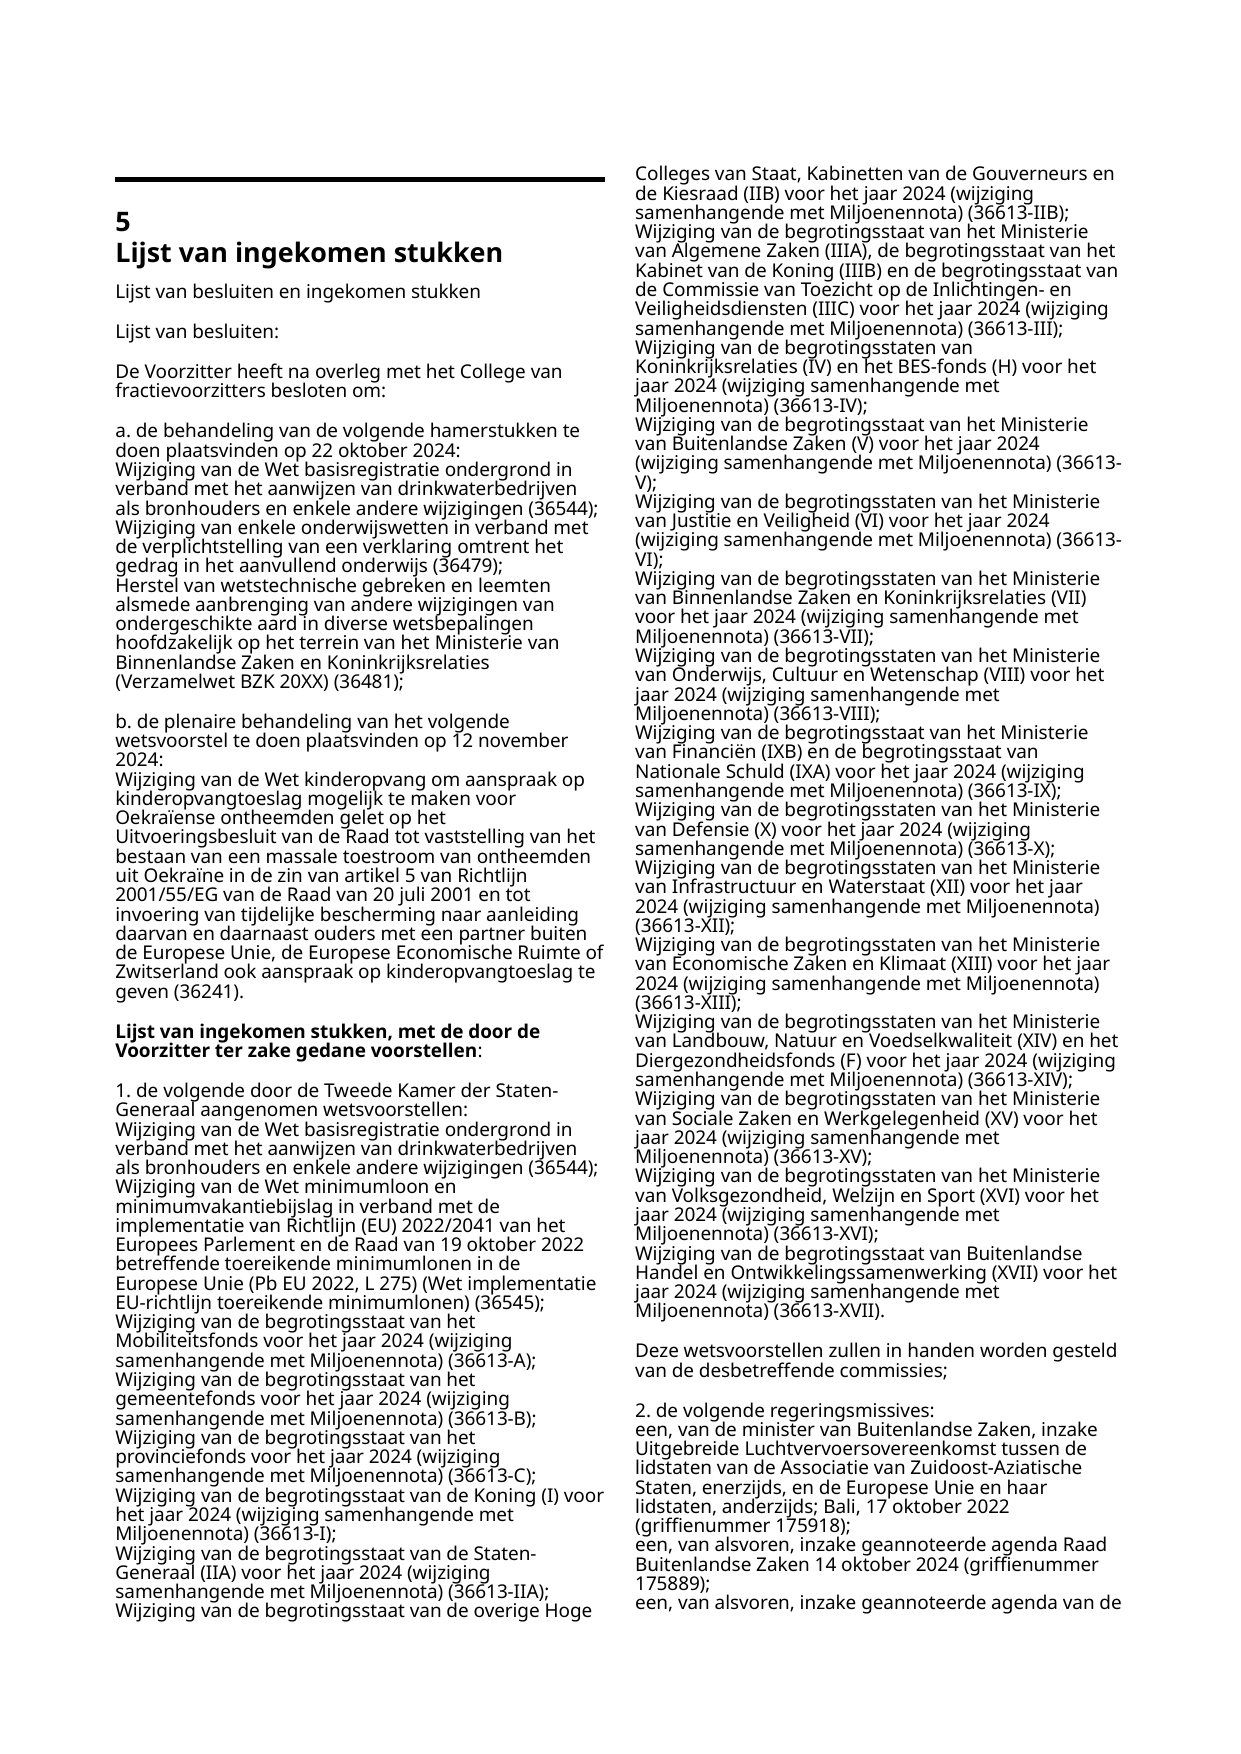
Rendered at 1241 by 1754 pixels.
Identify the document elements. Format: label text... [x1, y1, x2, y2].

text 1. de volgende door de Tweede Kamer der Staten-Generaal aangenomen wetsvoorstellen: [115, 1082, 605, 1121]
text Wijziging van de begrotingsstaat van Buitenlandse Handel en Ontwikkelingssamenwerking (XVII) voor het jaar 2024 (wijziging samenhangende met Miljoenennota) (36613-XVII). [635, 1244, 1125, 1322]
text Wijziging van de begrotingsstaten van het Ministerie van Landbouw, Natuur en Voedselkwaliteit (XIV) en het Diergezondheidsfonds (F) voor het jaar 2024 (wijziging samenhangende met Miljoenennota) (36613-XIV); [635, 1013, 1125, 1090]
text Wijziging van de begrotingsstaten van het Ministerie van Justitie en Veiligheid (VI) voor het jaar 2024 (wijziging samenhangende met Miljoenennota) (36613-VI); [635, 493, 1125, 570]
text Colleges van Staat, Kabinetten van de Gouverneurs en de Kiesraad (IIB) voor het jaar 2024 (wijziging samenhangende met Miljoenennota) (36613-IIB); [635, 165, 1125, 223]
text Wijziging van de Wet minimumloon en minimumvakantiebijslag in verband met de implementatie van Richtlijn (EU) 2022/2041 van het Europees Parlement en de Raad van 19 oktober 2022 betreffende toereikende minimumlonen in de Europese Unie (Pb EU 2022, L 275) (Wet implementatie EU-richtlijn toereikende minimumlonen) (36545); [115, 1178, 605, 1313]
text een, van de minister van Buitenlandse Zaken, inzake Uitgebreide Luchtvervoersovereenkomst tussen de lidstaten van de Associatie van Zuidoost-Aziatische Staten, enerzijds, en de Europese Unie en haar lidstaten, anderzijds; Bali, 17 oktober 2022 (griffienummer 175918); [635, 1421, 1125, 1536]
text Wijziging van de begrotingsstaat van de Koning (I) voor het jaar 2024 (wijziging samenhangende met Miljoenennota) (36613-I); [115, 1487, 605, 1544]
text Wijziging van de Wet basisregistratie ondergrond in verband met het aanwijzen van drinkwaterbedrijven als bronhouders en enkele andere wijzigingen (36544); [115, 461, 605, 519]
text Wijziging van de Wet kinderopvang om aanspraak op kinderopvangtoeslag mogelijk te maken voor Oekraïense ontheemden gelet op het Uitvoeringsbesluit van de Raad tot vaststelling van het bestaan van een massale toestroom van ontheemden uit Oekraïne in de zin van artikel 5 van Richtlijn 2001/55/EG van de Raad van 20 juli 2001 en tot invoering van tijdelijke bescherming naar aanleiding daarvan en daarnaast ouders met een partner buiten de Europese Unie, de Europese Economische Ruimte of Zwitserland ook aanspraak op kinderopvangtoeslag te geven (36241). [115, 771, 605, 1002]
text Wijziging van de begrotingsstaat van de overige Hoge [115, 1602, 605, 1622]
text Wijziging van de begrotingsstaat van de Staten-Generaal (IIA) voor het jaar 2024 (wijziging samenhangende met Miljoenennota) (36613-IIA); [115, 1544, 605, 1602]
text Herstel van wetstechnische gebreken en leemten alsmede aanbrenging van andere wijzigingen van ondergeschikte aard in diverse wetsbepalingen hoofdzakelijk op het terrein van het Ministerie van Binnenlandse Zaken en Koninkrijksrelaties (Verzamelwet BZK 20XX) (36481); [115, 577, 605, 692]
text Wijziging van de begrotingsstaat van het Mobiliteitsfonds voor het jaar 2024 (wijziging samenhangende met Miljoenennota) (36613-A); [115, 1313, 605, 1371]
text 5 [115, 203, 605, 239]
text Wijziging van de begrotingsstaten van het Ministerie van Binnenlandse Zaken en Koninkrijksrelaties (VII) voor het jaar 2024 (wijziging samenhangende met Miljoenennota) (36613-VII); [635, 570, 1125, 647]
text Lijst van besluiten en ingekomen stukken [115, 283, 605, 302]
text Lijst van ingekomen stukken, met de door de Voorzitter ter zake gedane voorstellen: [115, 1023, 605, 1061]
text een, van alsvoren, inzake geannoteerde agenda van de [635, 1594, 1125, 1613]
text een, van alsvoren, inzake geannoteerde agenda Raad Buitenlandse Zaken 14 oktober 2024 (griffienummer 175889); [635, 1536, 1125, 1594]
text Wijziging van de begrotingsstaten van het Ministerie van Economische Zaken en Klimaat (XIII) voor het jaar 2024 (wijziging samenhangende met Miljoenennota) (36613-XIII); [635, 936, 1125, 1013]
text De Voorzitter heeft na overleg met het College van fractievoorzitters besloten om: [115, 363, 605, 402]
text Wijziging van de begrotingsstaat van het Ministerie van Algemene Zaken (IIIA), de begrotingsstaat van het Kabinet van de Koning (IIIB) en de begrotingsstaat van de Commissie van Toezicht op de Inlichtingen- en Veiligheidsdiensten (IIIC) voor het jaar 2024 (wijziging samenhangende met Miljoenennota) (36613-III); [635, 223, 1125, 339]
text Lijst van ingekomen stukken [115, 239, 605, 283]
text Wijziging van de begrotingsstaat van het Ministerie van Buitenlandse Zaken (V) voor het jaar 2024 (wijziging samenhangende met Miljoenennota) (36613-V); [635, 416, 1125, 493]
text Deze wetsvoorstellen zullen in handen worden gesteld van de desbetreffende commissies; [635, 1342, 1125, 1381]
text Wijziging van de begrotingsstaten van het Ministerie van Onderwijs, Cultuur en Wetenschap (VIII) voor het jaar 2024 (wijziging samenhangende met Miljoenennota) (36613-VIII); [635, 647, 1125, 724]
text a. de behandeling van de volgende hamerstukken te doen plaatsvinden op 22 oktober 2024: [115, 422, 605, 461]
text Lijst van besluiten: [115, 323, 605, 342]
text Wijziging van de begrotingsstaat van het gemeentefonds voor het jaar 2024 (wijziging samenhangende met Miljoenennota) (36613-B); [115, 1371, 605, 1429]
text Wijziging van enkele onderwijswetten in verband met de verplichtstelling van een verklaring omtrent het gedrag in het aanvullend onderwijs (36479); [115, 519, 605, 577]
text Wijziging van de Wet basisregistratie ondergrond in verband met het aanwijzen van drinkwaterbedrijven als bronhouders en enkele andere wijzigingen (36544); [115, 1121, 605, 1178]
text Wijziging van de begrotingsstaten van Koninkrijksrelaties (IV) en het BES-fonds (H) voor het jaar 2024 (wijziging samenhangende met Miljoenennota) (36613-IV); [635, 339, 1125, 416]
text 2. de volgende regeringsmissives: [635, 1402, 1125, 1421]
text Wijziging van de begrotingsstaten van het Ministerie van Sociale Zaken en Werkgelegenheid (XV) voor het jaar 2024 (wijziging samenhangende met Miljoenennota) (36613-XV); [635, 1090, 1125, 1167]
text Wijziging van de begrotingsstaten van het Ministerie van Infrastructuur en Waterstaat (XII) voor het jaar 2024 (wijziging samenhangende met Miljoenennota) (36613-XII); [635, 859, 1125, 936]
text Wijziging van de begrotingsstaten van het Ministerie van Volksgezondheid, Welzijn en Sport (XVI) voor het jaar 2024 (wijziging samenhangende met Miljoenennota) (36613-XVI); [635, 1167, 1125, 1244]
text b. de plenaire behandeling van het volgende wetsvoorstel te doen plaatsvinden op 12 november 2024: [115, 713, 605, 771]
text Wijziging van de begrotingsstaten van het Ministerie van Defensie (X) voor het jaar 2024 (wijziging samenhangende met Miljoenennota) (36613-X); [635, 801, 1125, 859]
text Wijziging van de begrotingsstaat van het provinciefonds voor het jaar 2024 (wijziging samenhangende met Miljoenennota) (36613-C); [115, 1429, 605, 1487]
text Wijziging van de begrotingsstaat van het Ministerie van Financiën (IXB) en de begrotingsstaat van Nationale Schuld (IXA) voor het jaar 2024 (wijziging samenhangende met Miljoenennota) (36613-IX); [635, 724, 1125, 801]
